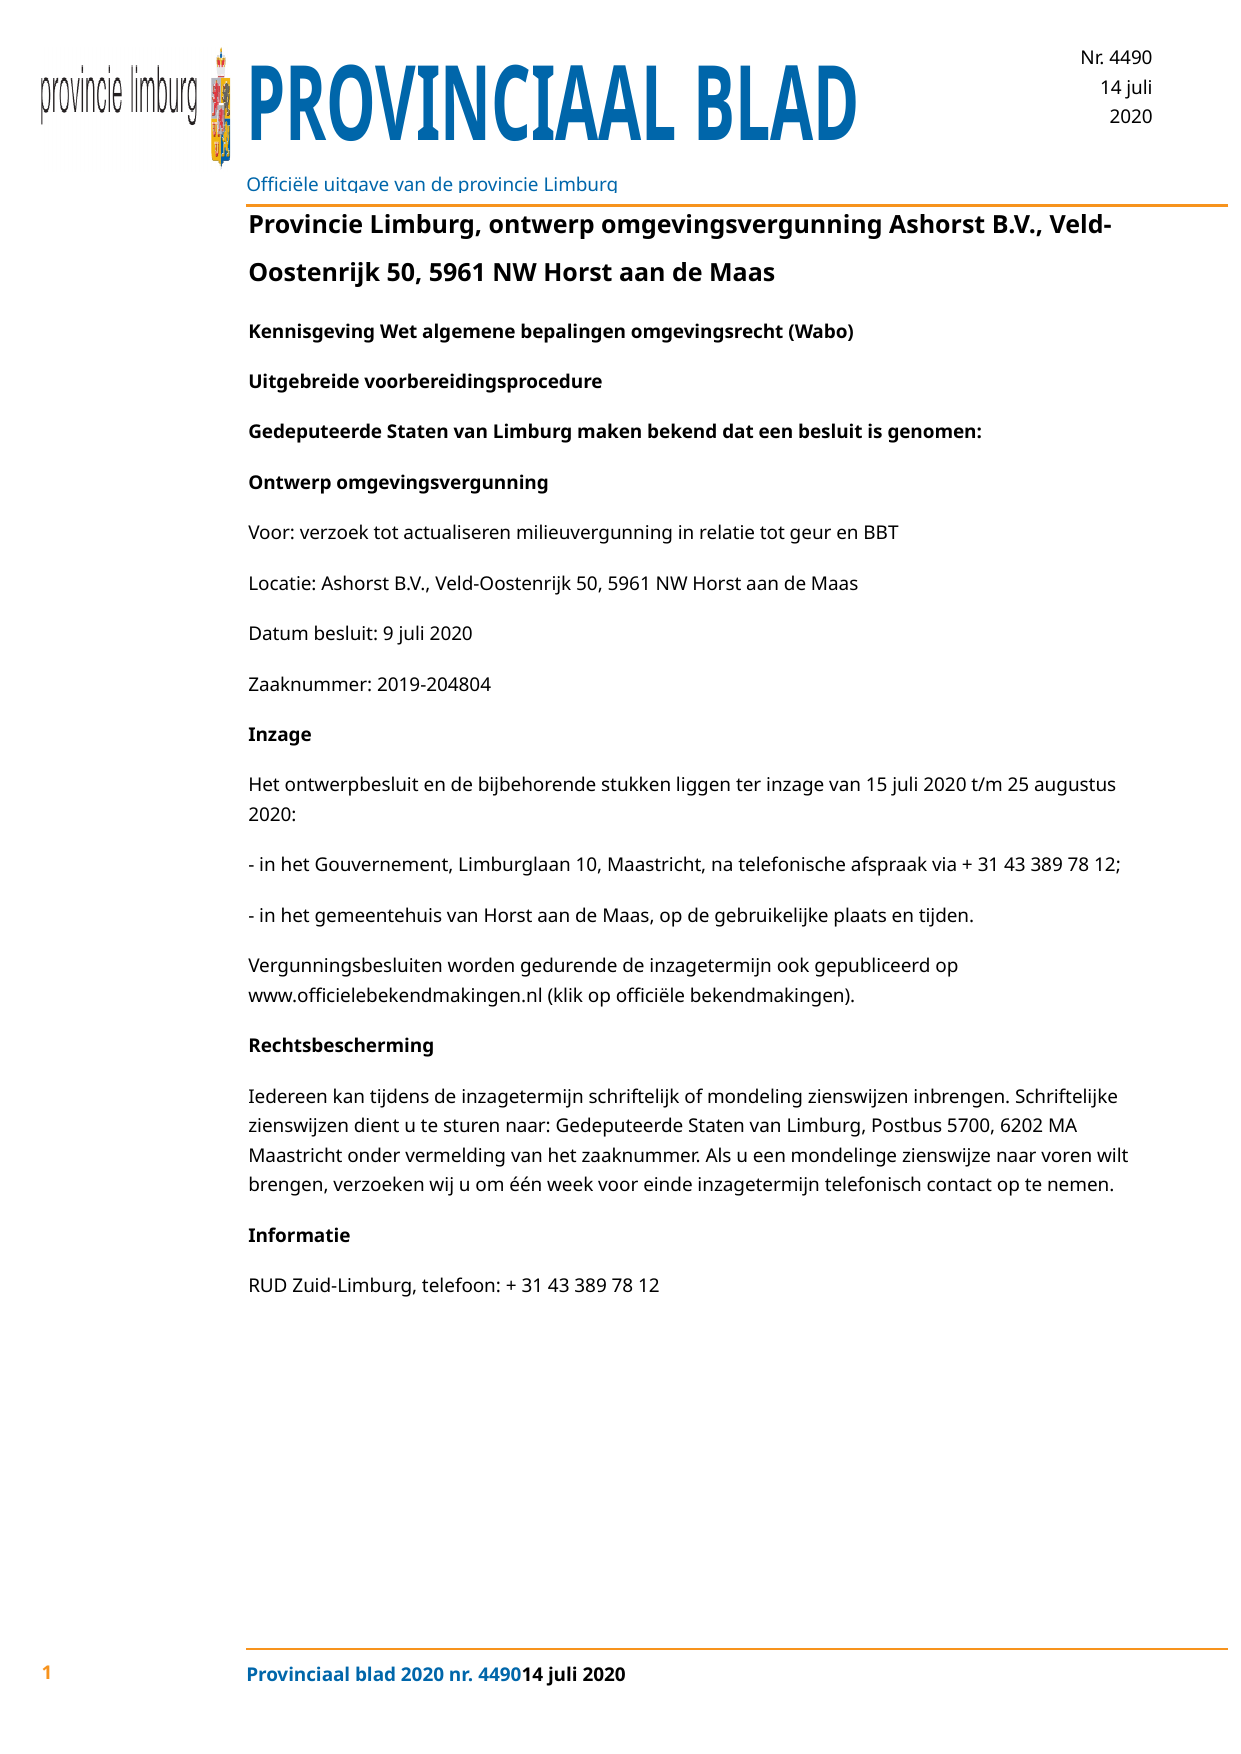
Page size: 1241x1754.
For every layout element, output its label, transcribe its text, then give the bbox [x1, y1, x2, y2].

text Voor: verzoek tot actualiseren milieuvergunning in relatie tot geur en BBT [248, 519, 1152, 545]
text Informatie [248, 1222, 1152, 1248]
text Vergunningsbesluiten worden gedurende de inzagetermijn ook gepubliceerd op www.officielebekendmakingen.nl (klik op officiële bekendmakingen). [248, 952, 1152, 1008]
text - in het gemeentehuis van Horst aan de Maas, op de gebruikelijke plaats en tijden. [248, 902, 1152, 928]
text Ontwerp omgevingsvergunning [248, 469, 1152, 495]
text Inzage [248, 721, 1152, 747]
text Uitgebreide voorbereidingsprocedure [248, 368, 1152, 394]
text Datum besluit: 9 juli 2020 [248, 620, 1152, 646]
text - in het Gouvernement, Limburglaan 10, Maastricht, na telefonische afspraak via + 31 43 389 78 12; [248, 852, 1152, 877]
text Provincie Limburg, ontwerp omgevingsvergunning Ashorst B.V., Veld-Oostenrijk 50, 5961 NW Horst aan de Maas [248, 207, 1152, 288]
text Gedeputeerde Staten van Limburg maken bekend dat een besluit is genomen: [248, 419, 1152, 444]
picture [41, 47, 231, 172]
text Kennisgeving Wet algemene bepalingen omgevingsrecht (Wabo) [248, 318, 1152, 344]
text Rechtsbescherming [248, 1032, 1152, 1058]
text RUD Zuid-Limburg, telefoon: + 31 43 389 78 12 [248, 1272, 1152, 1298]
text Zaaknummer: 2019-204804 [248, 671, 1152, 697]
text Locatie: Ashorst B.V., Veld-Oostenrijk 50, 5961 NW Horst aan de Maas [248, 570, 1152, 596]
text Het ontwerpbesluit en de bijbehorende stukken liggen ter inzage van 15 juli 2020 t/m 25 augustus 2020: [248, 772, 1152, 827]
text Iedereen kan tijdens de inzagetermijn schriftelijk of mondeling zienswijzen inbrengen. Schriftelijke zienswijzen dient u te sturen naar: Gedeputeerde Staten van Limburg, Postbus 5700, 6202 MA Maastricht onder vermelding van het zaaknummer. Als u een mondelinge zienswijze naar voren wilt brengen, verzoeken wij u om één week voor einde inzagetermijn telefonisch contact op te nemen. [248, 1083, 1152, 1197]
